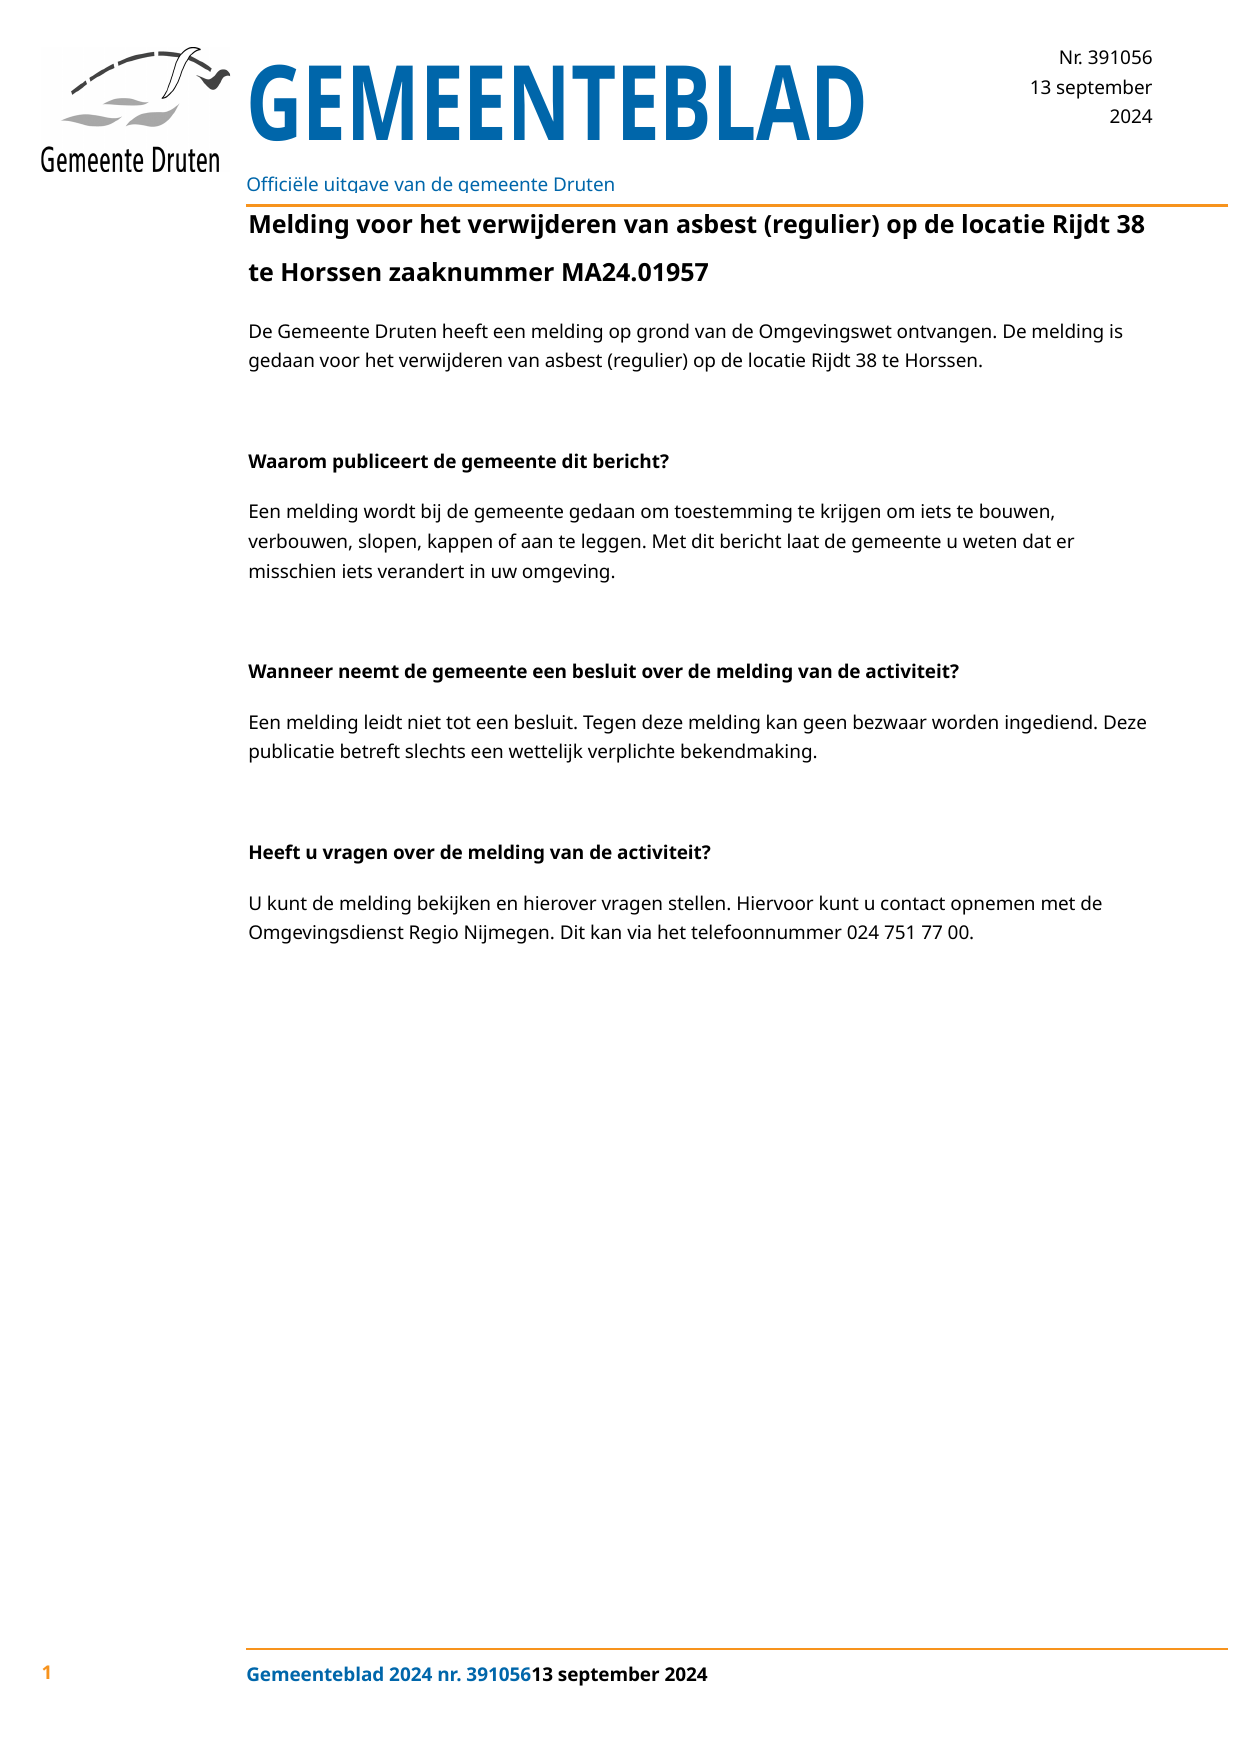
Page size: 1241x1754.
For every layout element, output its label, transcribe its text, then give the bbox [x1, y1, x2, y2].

text Heeft u vragen over de melding van de activiteit? [248, 839, 1152, 865]
text U kunt de melding bekijken en hierover vragen stellen. Hiervoor kunt u contact opnemen met de Omgevingsdienst Regio Nijmegen. Dit kan via het telefoonnummer 024 751 77 00. [248, 890, 1152, 945]
text De Gemeente Druten heeft een melding op grond van de Omgevingswet ontvangen. De melding is gedaan voor het verwijderen van asbest (regulier) op de locatie Rijdt 38 te Horssen. [248, 318, 1152, 373]
text Waarom publiceert de gemeente dit bericht? [248, 448, 1152, 474]
text Wanneer neemt de gemeente een besluit over de melding van de activiteit? [248, 659, 1152, 684]
text Een melding leidt niet tot een besluit. Tegen deze melding kan geen bezwaar worden ingediend. Deze publicatie betreft slechts een wettelijk verplichte bekendmaking. [248, 709, 1152, 764]
picture [41, 47, 231, 172]
text Melding voor het verwijderen van asbest (regulier) op de locatie Rijdt 38 te Horssen zaaknummer MA24.01957 [248, 207, 1152, 288]
text Een melding wordt bij de gemeente gedaan om toestemming te krijgen om iets te bouwen, verbouwen, slopen, kappen of aan te leggen. Met dit bericht laat de gemeente u weten dat er misschien iets verandert in uw omgeving. [248, 499, 1152, 584]
